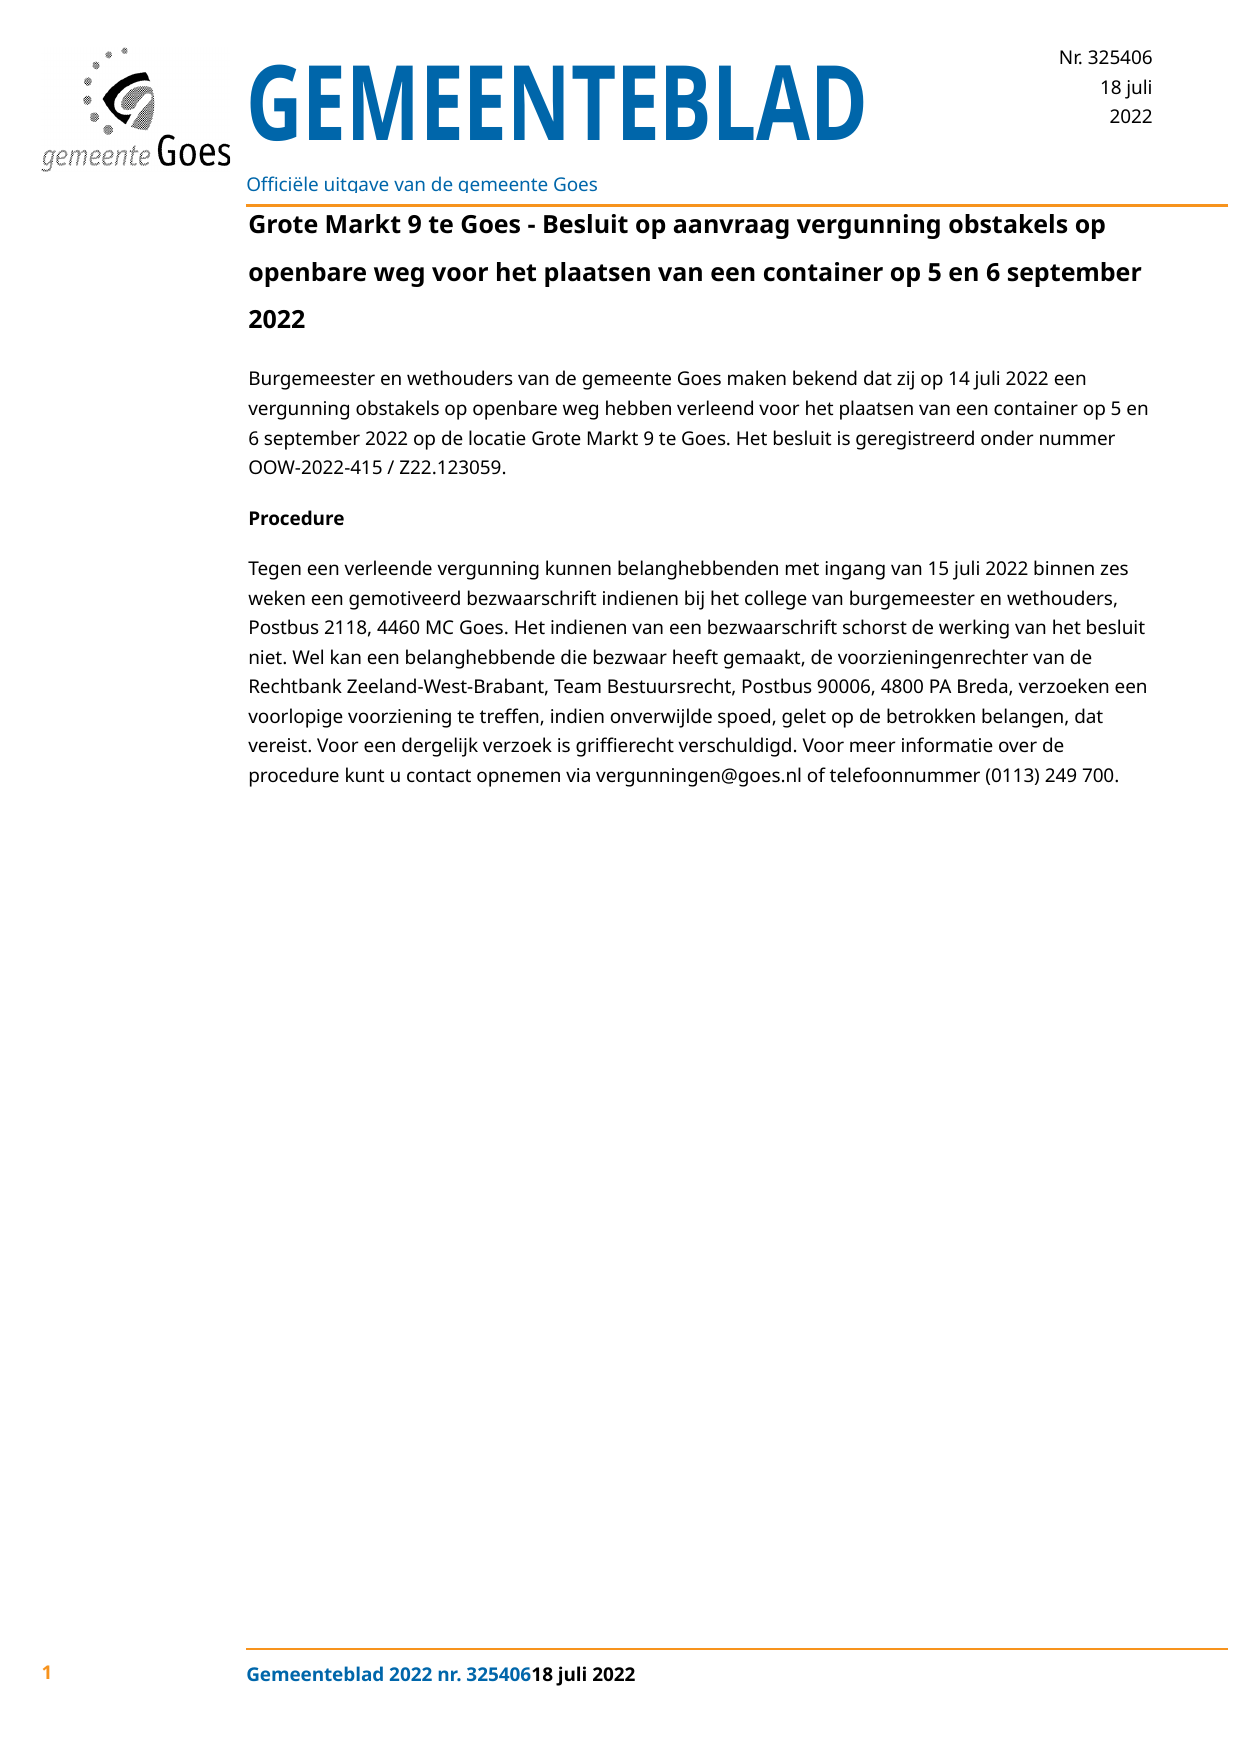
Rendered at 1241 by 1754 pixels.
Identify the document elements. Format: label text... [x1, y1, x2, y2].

text Procedure [248, 505, 1152, 530]
text Tegen een verleende vergunning kunnen belanghebbenden met ingang van 15 juli 2022 binnen zes weken een gemotiveerd bezwaarschrift indienen bij het college van burgemeester en wethouders, Postbus 2118, 4460 MC Goes. Het indienen van een bezwaarschrift schorst de werking van het besluit niet. Wel kan een belanghebbende die bezwaar heeft gemaakt, de voorzieningenrechter van de Rechtbank Zeeland-West-Brabant, Team Bestuursrecht, Postbus 90006, 4800 PA Breda, verzoeken een voorlopige voorziening te treffen, indien onverwijlde spoed, gelet op de betrokken belangen, dat vereist. Voor een dergelijk verzoek is griffierecht verschuldigd. Voor meer informatie over de procedure kunt u contact opnemen via vergunningen@goes.nl of telefoonnummer (0113) 249 700. [248, 555, 1152, 788]
text Grote Markt 9 te Goes - Besluit op aanvraag vergunning obstakels op openbare weg voor het plaatsen van een container op 5 en 6 september 2022 [248, 207, 1152, 336]
text Burgemeester en wethouders van de gemeente Goes maken bekend dat zij op 14 juli 2022 een vergunning obstakels op openbare weg hebben verleend voor het plaatsen van een container op 5 en 6 september 2022 op de locatie Grote Markt 9 te Goes. Het besluit is geregistreerd onder nummer OOW-2022-415 / Z22.123059. [248, 366, 1152, 480]
picture [41, 47, 231, 172]
